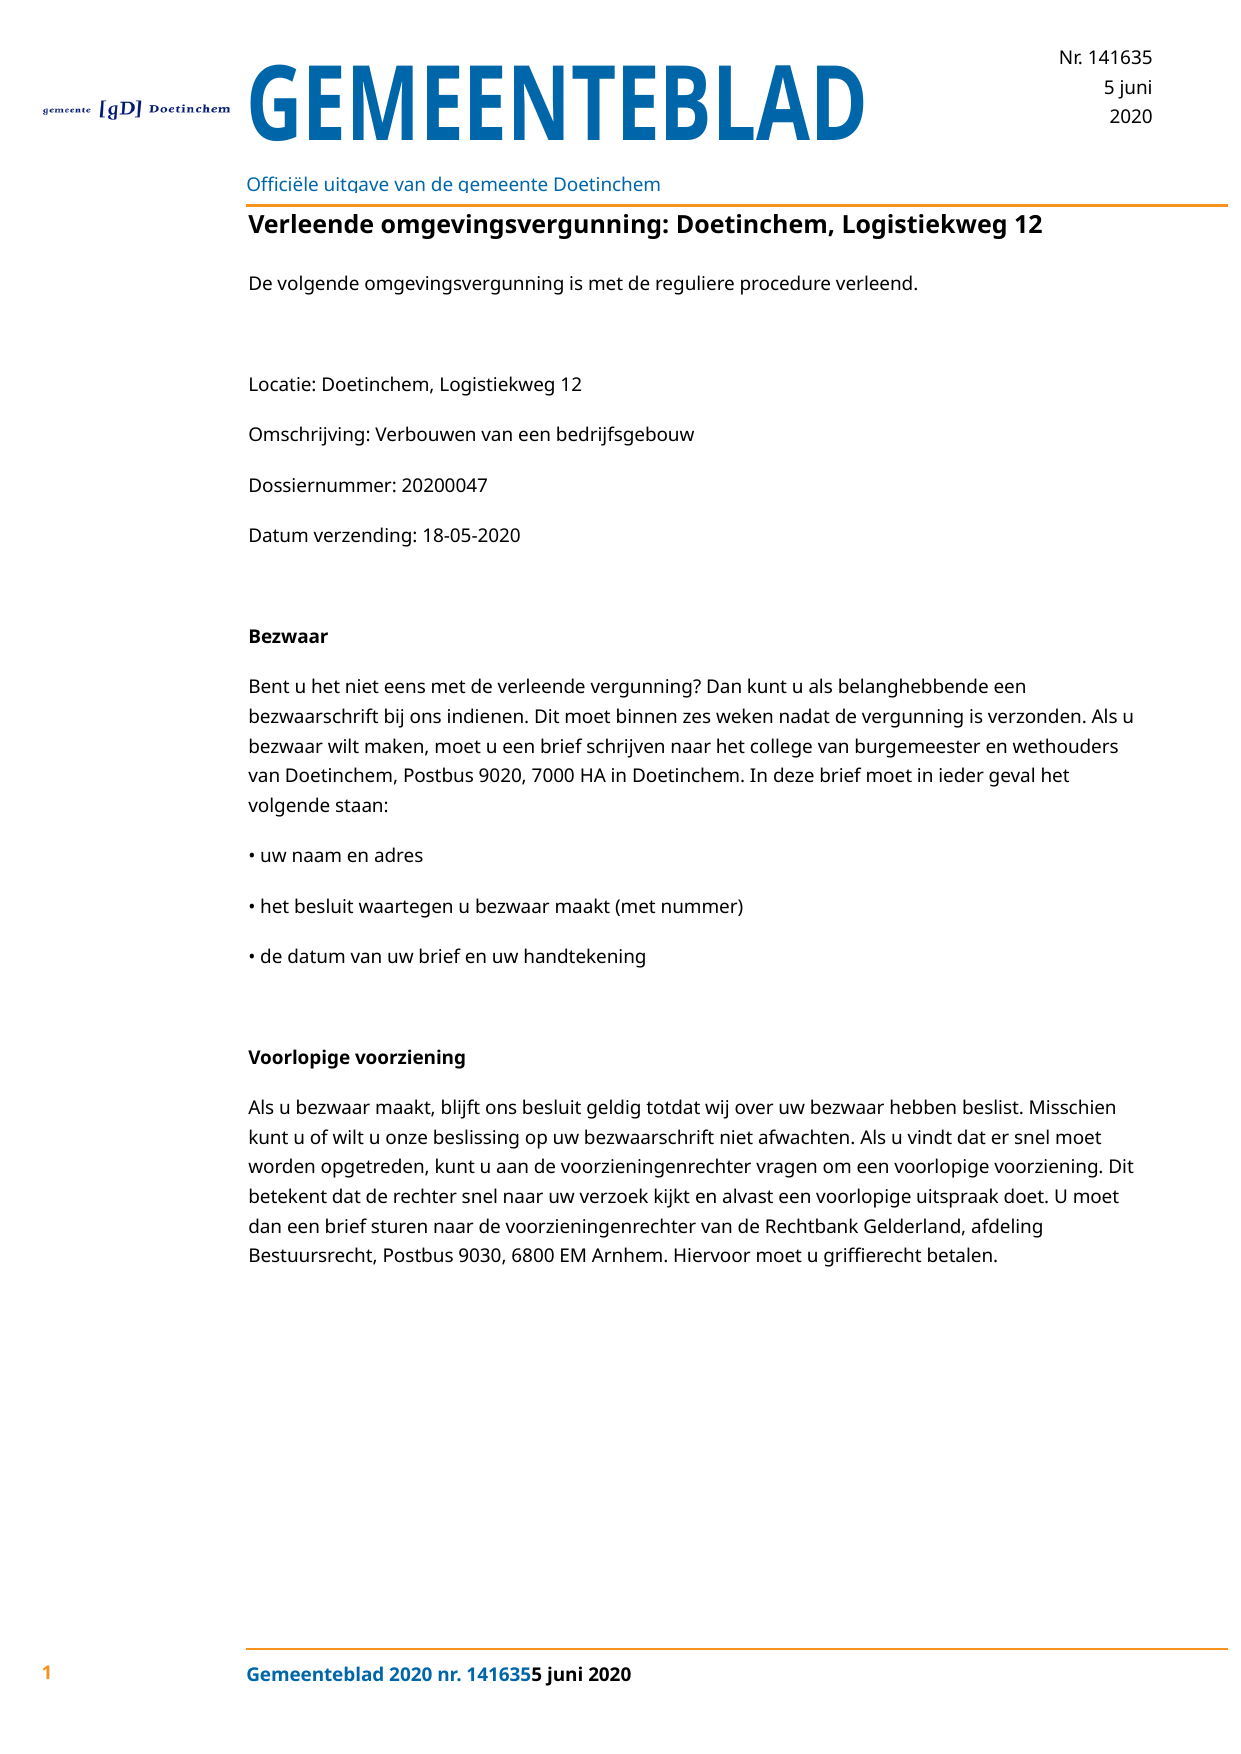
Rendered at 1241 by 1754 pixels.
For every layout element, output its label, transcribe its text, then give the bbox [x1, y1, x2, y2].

text Voorlopige voorziening [248, 1044, 1152, 1070]
text • het besluit waartegen u bezwaar maakt (met nummer) [248, 893, 1152, 918]
text Omschrijving: Verbouwen van een bedrijfsgebouw [248, 422, 1152, 447]
text Datum verzending: 18-05-2020 [248, 522, 1152, 548]
text Bent u het niet eens met de verleende vergunning? Dan kunt u als belanghebbende een bezwaarschrift bij ons indienen. Dit moet binnen zes weken nadat de vergunning is verzonden. Als u bezwaar wilt maken, moet u een brief schrijven naar het college van burgemeester en wethouders van Doetinchem, Postbus 9020, 7000 HA in Doetinchem. In deze brief moet in ieder geval het volgende staan: [248, 674, 1152, 818]
picture [41, 47, 231, 172]
text Verleende omgevingsvergunning: Doetinchem, Logistiekweg 12 [248, 207, 1152, 241]
text Als u bezwaar maakt, blijft ons besluit geldig totdat wij over uw bezwaar hebben beslist. Misschien kunt u of wilt u onze beslissing op uw bezwaarschrift niet afwachten. Als u vindt dat er snel moet worden opgetreden, kunt u aan de voorzieningenrechter vragen om een voorlopige voorziening. Dit betekent dat de rechter snel naar uw verzoek kijkt en alvast een voorlopige uitspraak doet. U moet dan een brief sturen naar de voorzieningenrechter van de Rechtbank Gelderland, afdeling Bestuursrecht, Postbus 9030, 6800 EM Arnhem. Hiervoor moet u griffierecht betalen. [248, 1094, 1152, 1268]
text De volgende omgevingsvergunning is met de reguliere procedure verleend. [248, 270, 1152, 296]
text • uw naam en adres [248, 842, 1152, 868]
text • de datum van uw brief en uw handtekening [248, 943, 1152, 969]
text Dossiernummer: 20200047 [248, 472, 1152, 498]
text Locatie: Doetinchem, Logistiekweg 12 [248, 371, 1152, 397]
text Bezwaar [248, 623, 1152, 649]
